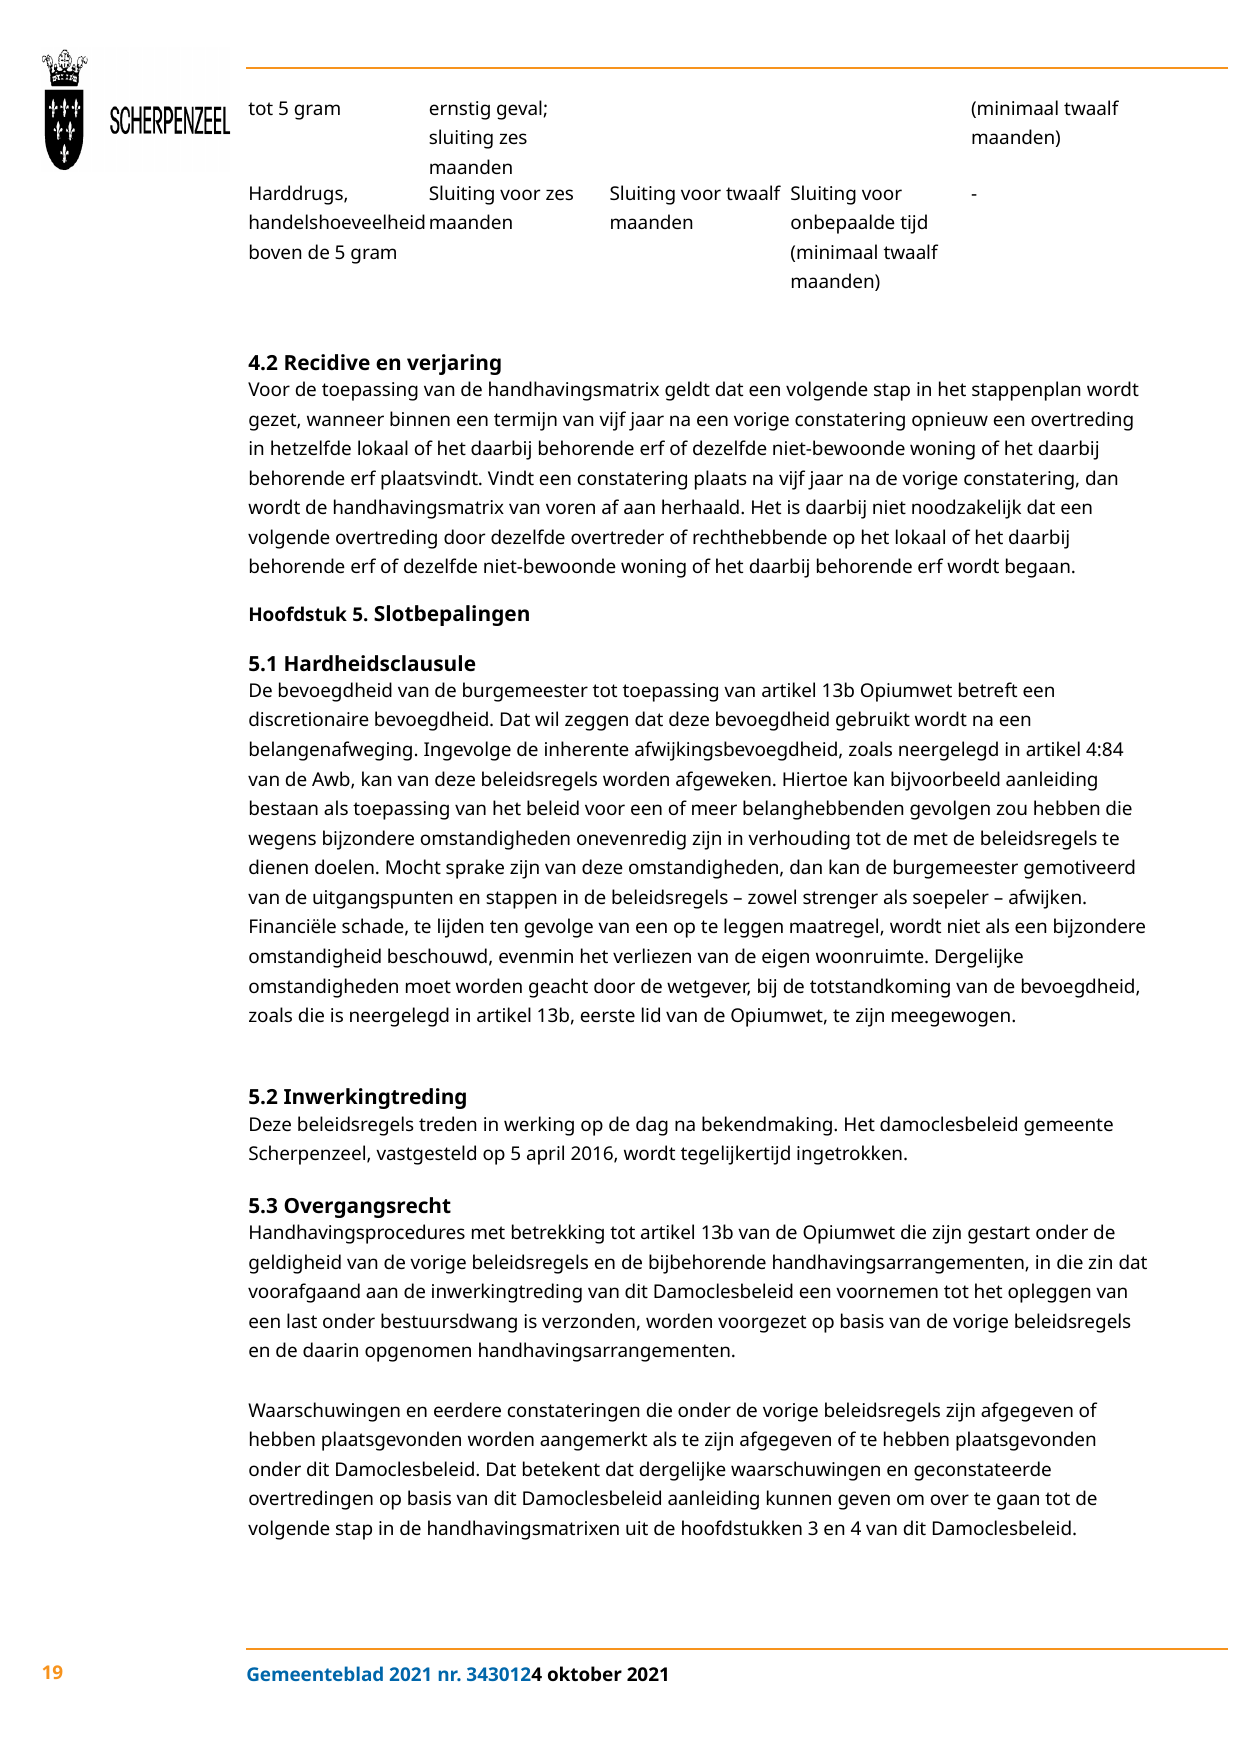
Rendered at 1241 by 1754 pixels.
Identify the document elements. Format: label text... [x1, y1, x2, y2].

text Deze beleidsregels treden in werking op de dag na bekendmaking. Het damoclesbeleid gemeente Scherpenzeel, vastgesteld op 5 april 2016, wordt tegelijkertijd ingetrokken. [248, 1111, 1152, 1166]
picture [41, 47, 231, 172]
table_cell Sluiting voor onbepaalde tijd (minimaal twaalf maanden) [790, 180, 971, 294]
table_cell [609, 95, 790, 180]
text Hoofdstuk 5. Slotbepalingen [248, 599, 1152, 628]
table_cell ernstig geval; sluiting zes maanden [429, 95, 609, 180]
text 5.2 Inwerkingtreding [248, 1082, 1152, 1111]
text De bevoegdheid van de burgemeester tot toepassing van artikel 13b Opiumwet betreft een discretionaire bevoegdheid. Dat wil zeggen dat deze bevoegdheid gebruikt wordt na een belangenafweging. Ingevolge de inherente afwijkingsbevoegdheid, zoals neergelegd in artikel 4:84 van de Awb, kan van deze beleidsregels worden afgeweken. Hiertoe kan bijvoorbeeld aanleiding bestaan als toepassing van het beleid voor een of meer belanghebbenden gevolgen zou hebben die wegens bijzondere omstandigheden onevenredig zijn in verhouding tot de met de beleidsregels te dienen doelen. Mocht sprake zijn van deze omstandigheden, dan kan de burgemeester gemotiveerd van de uitgangspunten en stappen in de beleidsregels – zowel strenger als soepeler – afwijken. Financiële schade, te lijden ten gevolge van een op te leggen maatregel, wordt niet als een bijzondere omstandigheid beschouwd, evenmin het verliezen van de eigen woonruimte. Dergelijke omstandigheden moet worden geacht door de wetgever, bij de totstandkoming van de bevoegdheid, zoals die is neergelegd in artikel 13b, eerste lid van de Opiumwet, te zijn meegewogen. [248, 677, 1152, 1028]
text 4.2 Recidive en verjaring [248, 348, 1152, 376]
text Waarschuwingen en eerdere constateringen die onder de vorige beleidsregels zijn afgegeven of hebben plaatsgevonden worden aangemerkt als te zijn afgegeven of te hebben plaatsgevonden onder dit Damoclesbeleid. Dat betekent dat dergelijke waarschuwingen en geconstateerde overtredingen op basis van dit Damoclesbeleid aanleiding kunnen geven om over te gaan tot de volgende stap in de handhavingsmatrixen uit de hoofdstukken 3 en 4 van dit Damoclesbeleid. [248, 1397, 1152, 1541]
text Voor de toepassing van de handhavingsmatrix geldt dat een volgende stap in het stappenplan wordt gezet, wanneer binnen een termijn van vijf jaar na een vorige constatering opnieuw een overtreding in hetzelfde lokaal of het daarbij behorende erf of dezelfde niet-bewoonde woning of het daarbij behorende erf plaatsvindt. Vindt een constatering plaats na vijf jaar na de vorige constatering, dan wordt de handhavingsmatrix van voren af aan herhaald. Het is daarbij niet noodzakelijk dat een volgende overtreding door dezelfde overtreder of rechthebbende op het lokaal of het daarbij behorende erf of dezelfde niet-bewoonde woning of het daarbij behorende erf wordt begaan. [248, 376, 1152, 579]
table_cell - [971, 180, 1152, 294]
text Handhavingsprocedures met betrekking tot artikel 13b van de Opiumwet die zijn gestart onder de geldigheid van de vorige beleidsregels en de bijbehorende handhavingsarrangementen, in die zin dat voorafgaand aan de inwerkingtreding van dit Damoclesbeleid een voornemen tot het opleggen van een last onder bestuursdwang is verzonden, worden voorgezet op basis van de vorige beleidsregels en de daarin opgenomen handhavingsarrangementen. [248, 1219, 1152, 1363]
table_cell [790, 95, 971, 180]
table_cell Sluiting voor zes maanden [429, 180, 609, 294]
table_cell Harddrugs, handelshoeveelheid boven de 5 gram [248, 180, 429, 294]
text 5.1 Hardheidsclausule [248, 649, 1152, 677]
table_cell tot 5 gram [248, 95, 429, 180]
table_cell Sluiting voor twaalf maanden [609, 180, 790, 294]
text 5.3 Overgangsrecht [248, 1191, 1152, 1219]
table_cell (minimaal twaalf maanden) [971, 95, 1152, 180]
